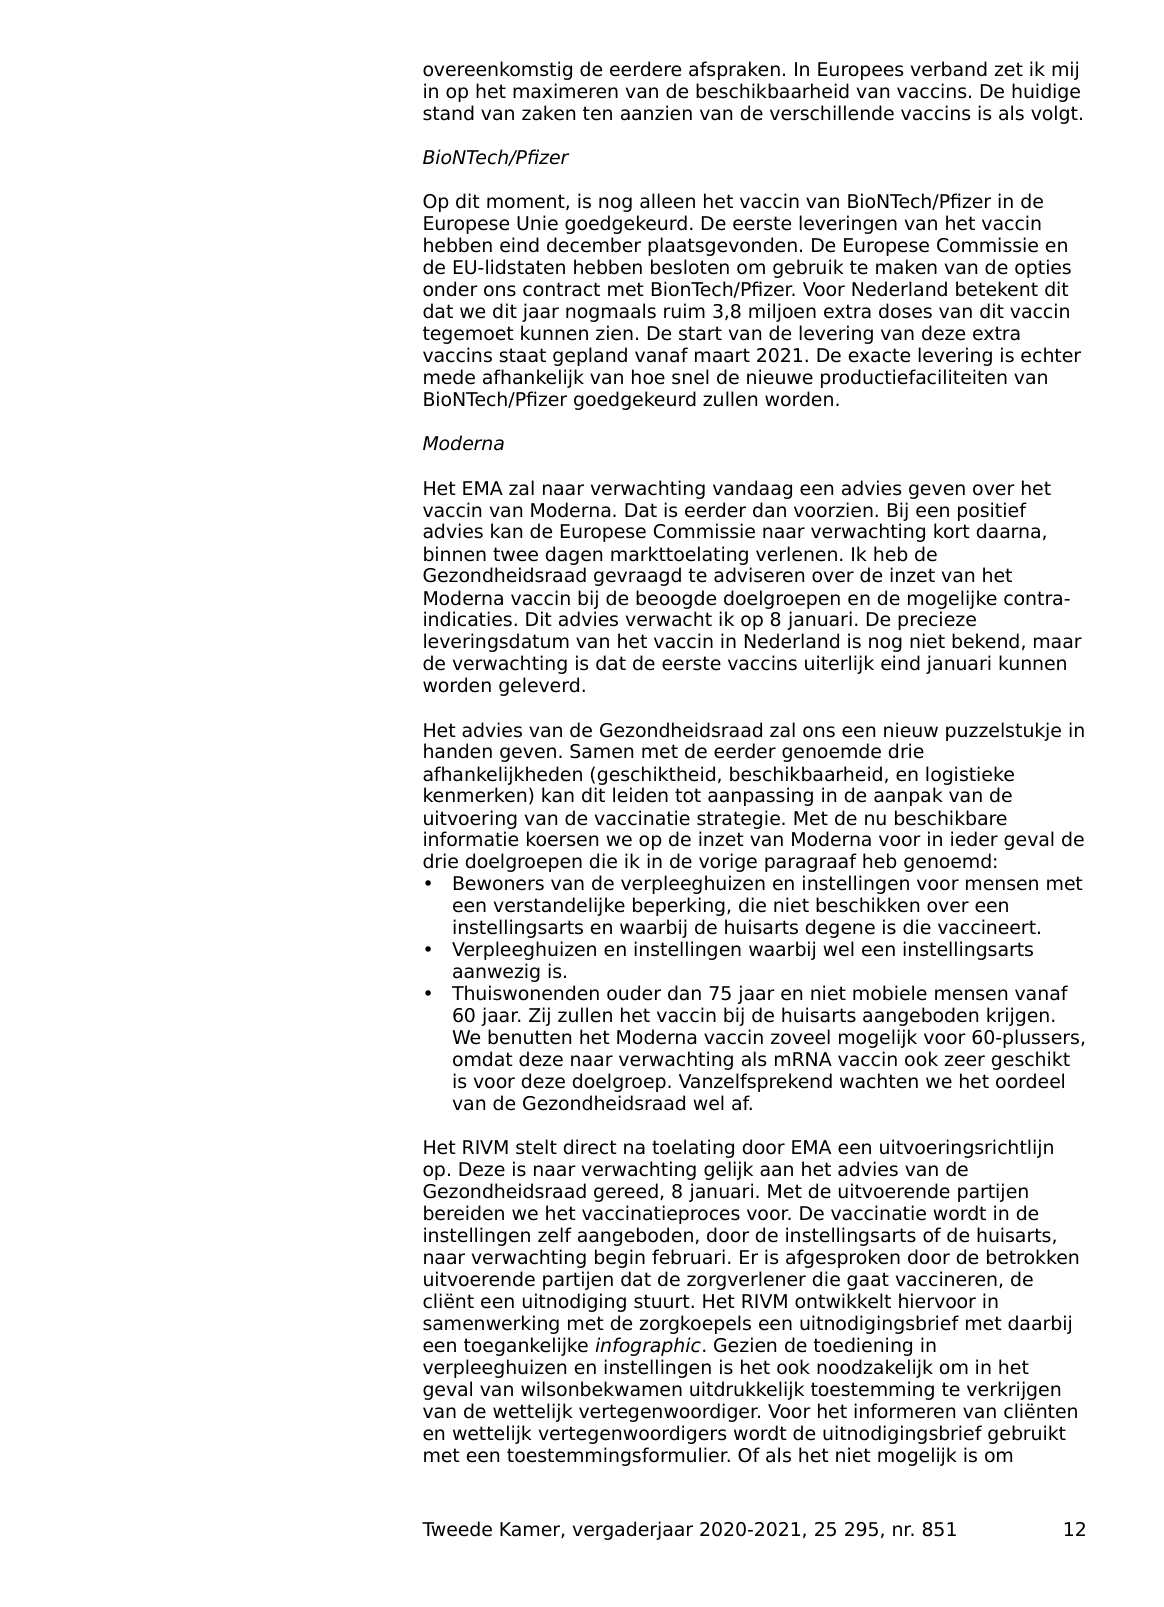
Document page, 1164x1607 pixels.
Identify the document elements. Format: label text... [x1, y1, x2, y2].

subtitle BioNTech/Pfizer [422, 147, 1087, 169]
text Op dit moment, is nog alleen het vaccin van BioNTech/Pfizer in de Europese Unie goedgekeurd. De eerste leveringen van het vaccin hebben eind december plaatsgevonden. De Europese Commissie en de EU-lidstaten hebben besloten om gebruik te maken van de opties onder ons contract met BionTech/Pfizer. Voor Nederland betekent dit dat we dit jaar nogmaals ruim 3,8 miljoen extra doses van dit vaccin tegemoet kunnen zien. De start van de levering van deze extra vaccins staat gepland vanaf maart 2021. De exacte levering is echter mede afhankelijk van hoe snel de nieuwe productiefaciliteiten van BioNTech/Pfizer goedgekeurd zullen worden. [422, 191, 1087, 411]
text Het RIVM stelt direct na toelating door EMA een uitvoeringsrichtlijn op. Deze is naar verwachting gelijk aan het advies van de Gezondheidsraad gereed, 8 januari. Met de uitvoerende partijen bereiden we het vaccinatieproces voor. De vaccinatie wordt in de instellingen zelf aangeboden, door de instellingsarts of de huisarts, naar verwachting begin februari. Er is afgesproken door de betrokken uitvoerende partijen dat de zorgverlener die gaat vaccineren, de cliënt een uitnodiging stuurt. Het RIVM ontwikkelt hiervoor in samenwerking met de zorgkoepels een uitnodigingsbrief met daarbij een toegankelijke infographic. Gezien de toediening in verpleeghuizen en instellingen is het ook noodzakelijk om in het geval van wilsonbekwamen uitdrukkelijk toestemming te verkrijgen van de wettelijk vertegenwoordiger. Voor het informeren van cliënten en wettelijk vertegenwoordigers wordt de uitnodigingsbrief gebruikt met een toestemmingsformulier. Of als het niet mogelijk is om [422, 1137, 1087, 1467]
subtitle Moderna [422, 433, 1087, 455]
text • Thuiswonenden ouder dan 75 jaar en niet mobiele mensen vanaf 60 jaar. Zij zullen het vaccin bij de huisarts aangeboden krijgen. We benutten het Moderna vaccin zoveel mogelijk voor 60-plussers, omdat deze naar verwachting als mRNA vaccin ook zeer geschikt is voor deze doelgroep. Vanzelfsprekend wachten we het oordeel van de Gezondheidsraad wel af. [422, 983, 1087, 1115]
text • Bewoners van de verpleeghuizen en instellingen voor mensen met een verstandelijke beperking, die niet beschikken over een instellingsarts en waarbij de huisarts degene is die vaccineert. [422, 873, 1087, 939]
text Het advies van de Gezondheidsraad zal ons een nieuw puzzelstukje in handen geven. Samen met de eerder genoemde drie afhankelijkheden (geschiktheid, beschikbaarheid, en logistieke kenmerken) kan dit leiden tot aanpassing in de aanpak van de uitvoering van de vaccinatie strategie. Met de nu beschikbare informatie koersen we op de inzet van Moderna voor in ieder geval de drie doelgroepen die ik in de vorige paragraaf heb genoemd: [422, 719, 1087, 873]
text Het EMA zal naar verwachting vandaag een advies geven over het vaccin van Moderna. Dat is eerder dan voorzien. Bij een positief advies kan de Europese Commissie naar verwachting kort daarna, binnen twee dagen markttoelating verlenen. Ik heb de Gezondheidsraad gevraagd te adviseren over de inzet van het Moderna vaccin bij de beoogde doelgroepen en de mogelijke contra-indicaties. Dit advies verwacht ik op 8 januari. De precieze leveringsdatum van het vaccin in Nederland is nog niet bekend, maar de verwachting is dat de eerste vaccins uiterlijk eind januari kunnen worden geleverd. [422, 477, 1087, 697]
text • Verpleeghuizen en instellingen waarbij wel een instellingsarts aanwezig is. [422, 939, 1087, 983]
text overeenkomstig de eerdere afspraken. In Europees verband zet ik mij in op het maximeren van de beschikbaarheid van vaccins. De huidige stand van zaken ten aanzien van de verschillende vaccins is als volgt. [422, 59, 1087, 125]
